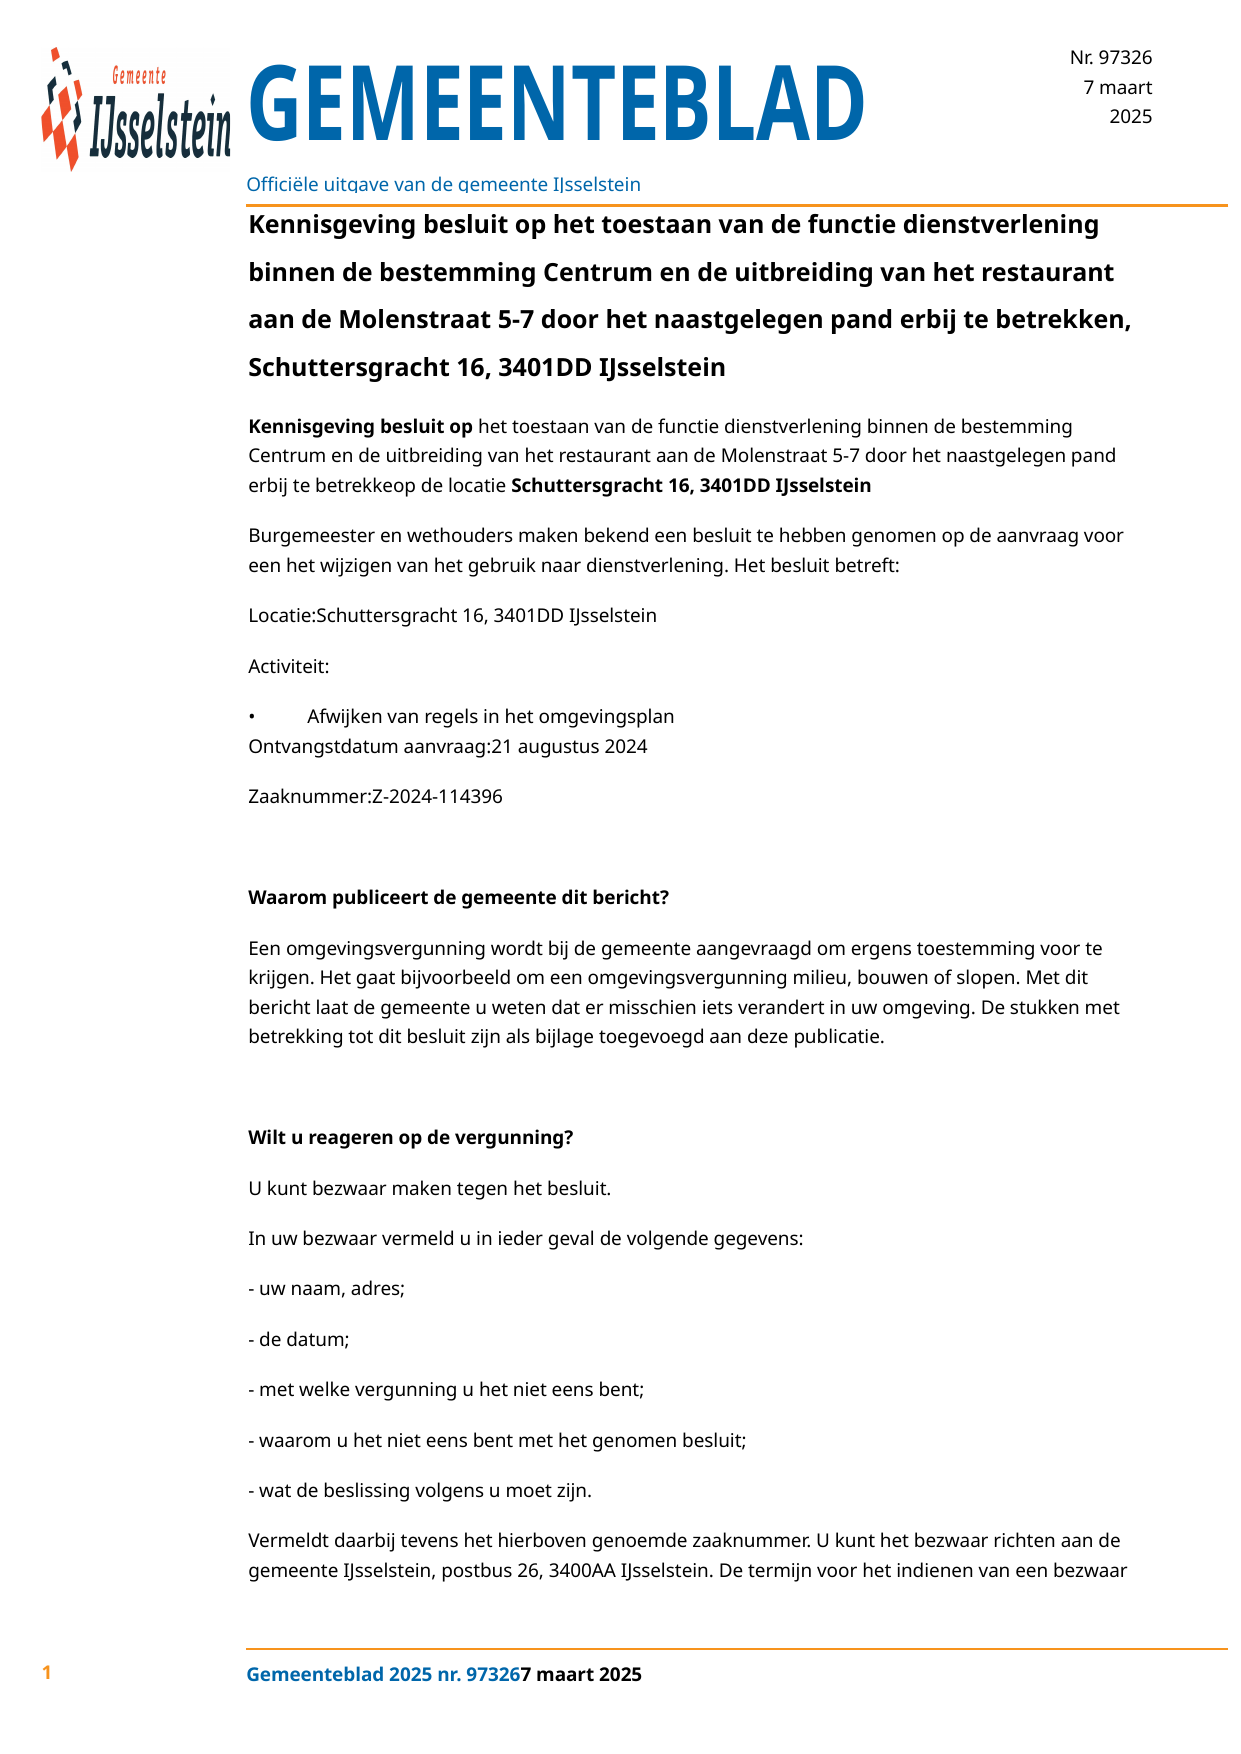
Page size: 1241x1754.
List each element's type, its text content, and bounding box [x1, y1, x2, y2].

text Locatie:Schuttersgracht 16, 3401DD IJsselstein [248, 603, 1152, 628]
text Burgemeester en wethouders maken bekend een besluit te hebben genomen op de aanvraag voor een het wijzigen van het gebruik naar dienstverlening. Het besluit betreft: [248, 523, 1152, 578]
text Activiteit: [248, 653, 1152, 679]
text - met welke vergunning u het niet eens bent; [248, 1376, 1152, 1402]
text Een omgevingsvergunning wordt bij de gemeente aangevraagd om ergens toestemming voor te krijgen. Het gaat bijvoorbeeld om een omgevingsvergunning milieu, bouwen of slopen. Met dit bericht laat de gemeente u weten dat er misschien iets verandert in uw omgeving. De stukken met betrekking tot dit besluit zijn als bijlage toegevoegd aan deze publicatie. [248, 935, 1152, 1049]
text - wat de beslissing volgens u moet zijn. [248, 1477, 1152, 1503]
text - de datum; [248, 1326, 1152, 1352]
text - uw naam, adres; [248, 1276, 1152, 1301]
text Kennisgeving besluit op het toestaan van de functie dienstverlening binnen de bestemming Centrum en de uitbreiding van het restaurant aan de Molenstraat 5-7 door het naastgelegen pand erbij te betrekken, Schuttersgracht 16, 3401DD IJsselstein [248, 207, 1152, 384]
text Wilt u reageren op de vergunning? [248, 1124, 1152, 1150]
text Zaaknummer:Z-2024-114396 [248, 783, 1152, 809]
text - waarom u het niet eens bent met het genomen besluit; [248, 1427, 1152, 1453]
list Afwijken van regels in het omgevingsplan [248, 703, 1152, 729]
picture [41, 47, 231, 172]
text In uw bezwaar vermeld u in ieder geval de volgende gegevens: [248, 1225, 1152, 1251]
text U kunt bezwaar maken tegen het besluit. [248, 1175, 1152, 1201]
text Vermeldt daarbij tevens het hierboven genoemde zaaknummer. U kunt het bezwaar richten aan de gemeente IJsselstein, postbus 26, 3400AA IJsselstein. De termijn voor het indienen van een bezwaar [248, 1528, 1152, 1583]
text Waarom publiceert de gemeente dit bericht? [248, 884, 1152, 910]
text Kennisgeving besluit op het toestaan van de functie dienstverlening binnen de bestemming Centrum en de uitbreiding van het restaurant aan de Molenstraat 5-7 door het naastgelegen pand erbij te betrekkeop de locatie Schuttersgracht 16, 3401DD IJsselstein [248, 413, 1152, 498]
text Ontvangstdatum aanvraag:21 augustus 2024 [248, 733, 1152, 759]
